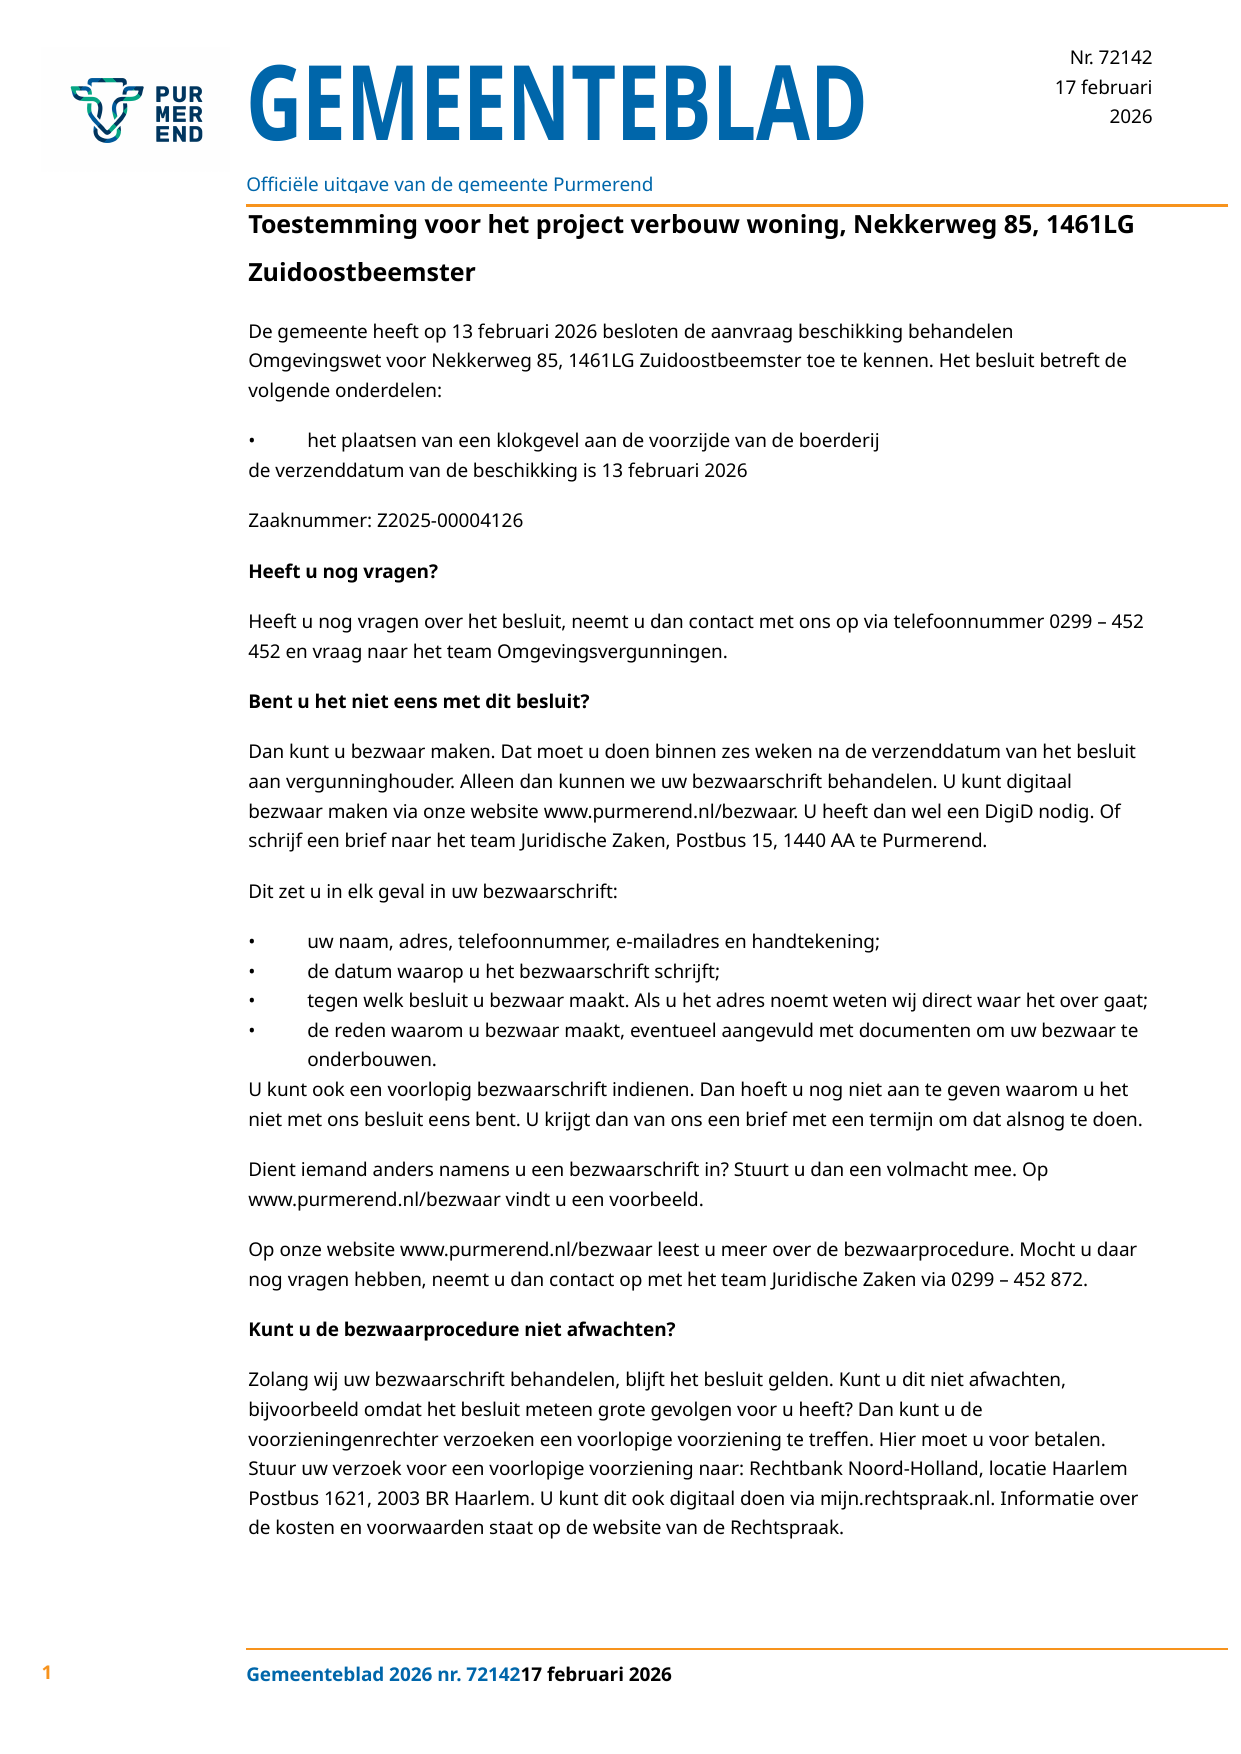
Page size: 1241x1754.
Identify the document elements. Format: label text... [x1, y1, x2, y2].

list tegen welk besluit u bezwaar maakt. Als u het adres noemt weten wij direct waar het over gaat; [248, 987, 1152, 1013]
text Dan kunt u bezwaar maken. Dat moet u doen binnen zes weken na de verzenddatum van het besluit aan vergunninghouder. Alleen dan kunnen we uw bezwaarschrift behandelen. U kunt digitaal bezwaar maken via onze website www.purmerend.nl/bezwaar. U heeft dan wel een DigiD nodig. Of schrijf een brief naar het team Juridische Zaken, Postbus 15, 1440 AA te Purmerend. [248, 739, 1152, 853]
text Dient iemand anders namens u een bezwaarschrift in? Stuurt u dan een volmacht mee. Op www.purmerend.nl/bezwaar vindt u een voorbeeld. [248, 1156, 1152, 1212]
text Zaaknummer: Z2025-00004126 [248, 507, 1152, 533]
text Heeft u nog vragen? [248, 558, 1152, 584]
text Bent u het niet eens met dit besluit? [248, 688, 1152, 714]
text de verzenddatum van de beschikking is 13 februari 2026 [248, 457, 1152, 483]
text U kunt ook een voorlopig bezwaarschrift indienen. Dan hoeft u nog niet aan te geven waarom u het niet met ons besluit eens bent. U krijgt dan van ons een brief met een termijn om dat alsnog te doen. [248, 1076, 1152, 1132]
list de reden waarom u bezwaar maakt, eventueel aangevuld met documenten om uw bezwaar te onderbouwen. [248, 1017, 1152, 1072]
text Kunt u de bezwaarprocedure niet afwachten? [248, 1316, 1152, 1342]
list de datum waarop u het bezwaarschrift schrijft; [248, 958, 1152, 984]
text Toestemming voor het project verbouw woning, Nekkerweg 85, 1461LG Zuidoostbeemster [248, 207, 1152, 288]
text De gemeente heeft op 13 februari 2026 besloten de aanvraag beschikking behandelen Omgevingswet voor Nekkerweg 85, 1461LG Zuidoostbeemster toe te kennen. Het besluit betreft de volgende onderdelen: [248, 318, 1152, 403]
text Op onze website www.purmerend.nl/bezwaar leest u meer over de bezwaarprocedure. Mocht u daar nog vragen hebben, neemt u dan contact op met het team Juridische Zaken via 0299 – 452 872. [248, 1236, 1152, 1292]
text Dit zet u in elk geval in uw bezwaarschrift: [248, 878, 1152, 904]
picture [41, 47, 231, 172]
text Zolang wij uw bezwaarschrift behandelen, blijft het besluit gelden. Kunt u dit niet afwachten, bijvoorbeeld omdat het besluit meteen grote gevolgen voor u heeft? Dan kunt u de voorzieningenrechter verzoeken een voorlopige voorziening te treffen. Hier moet u voor betalen. Stuur uw verzoek voor een voorlopige voorziening naar: Rechtbank Noord-Holland, locatie Haarlem Postbus 1621, 2003 BR Haarlem. U kunt dit ook digitaal doen via mijn.rechtspraak.nl. Informatie over de kosten en voorwaarden staat op de website van de Rechtspraak. [248, 1367, 1152, 1540]
text Heeft u nog vragen over het besluit, neemt u dan contact met ons op via telefoonnummer 0299 – 452 452 en vraag naar het team Omgevingsvergunningen. [248, 608, 1152, 664]
list uw naam, adres, telefoonnummer, e-mailadres en handtekening; [248, 928, 1152, 954]
list het plaatsen van een klokgevel aan de voorzijde van de boerderij [248, 427, 1152, 453]
